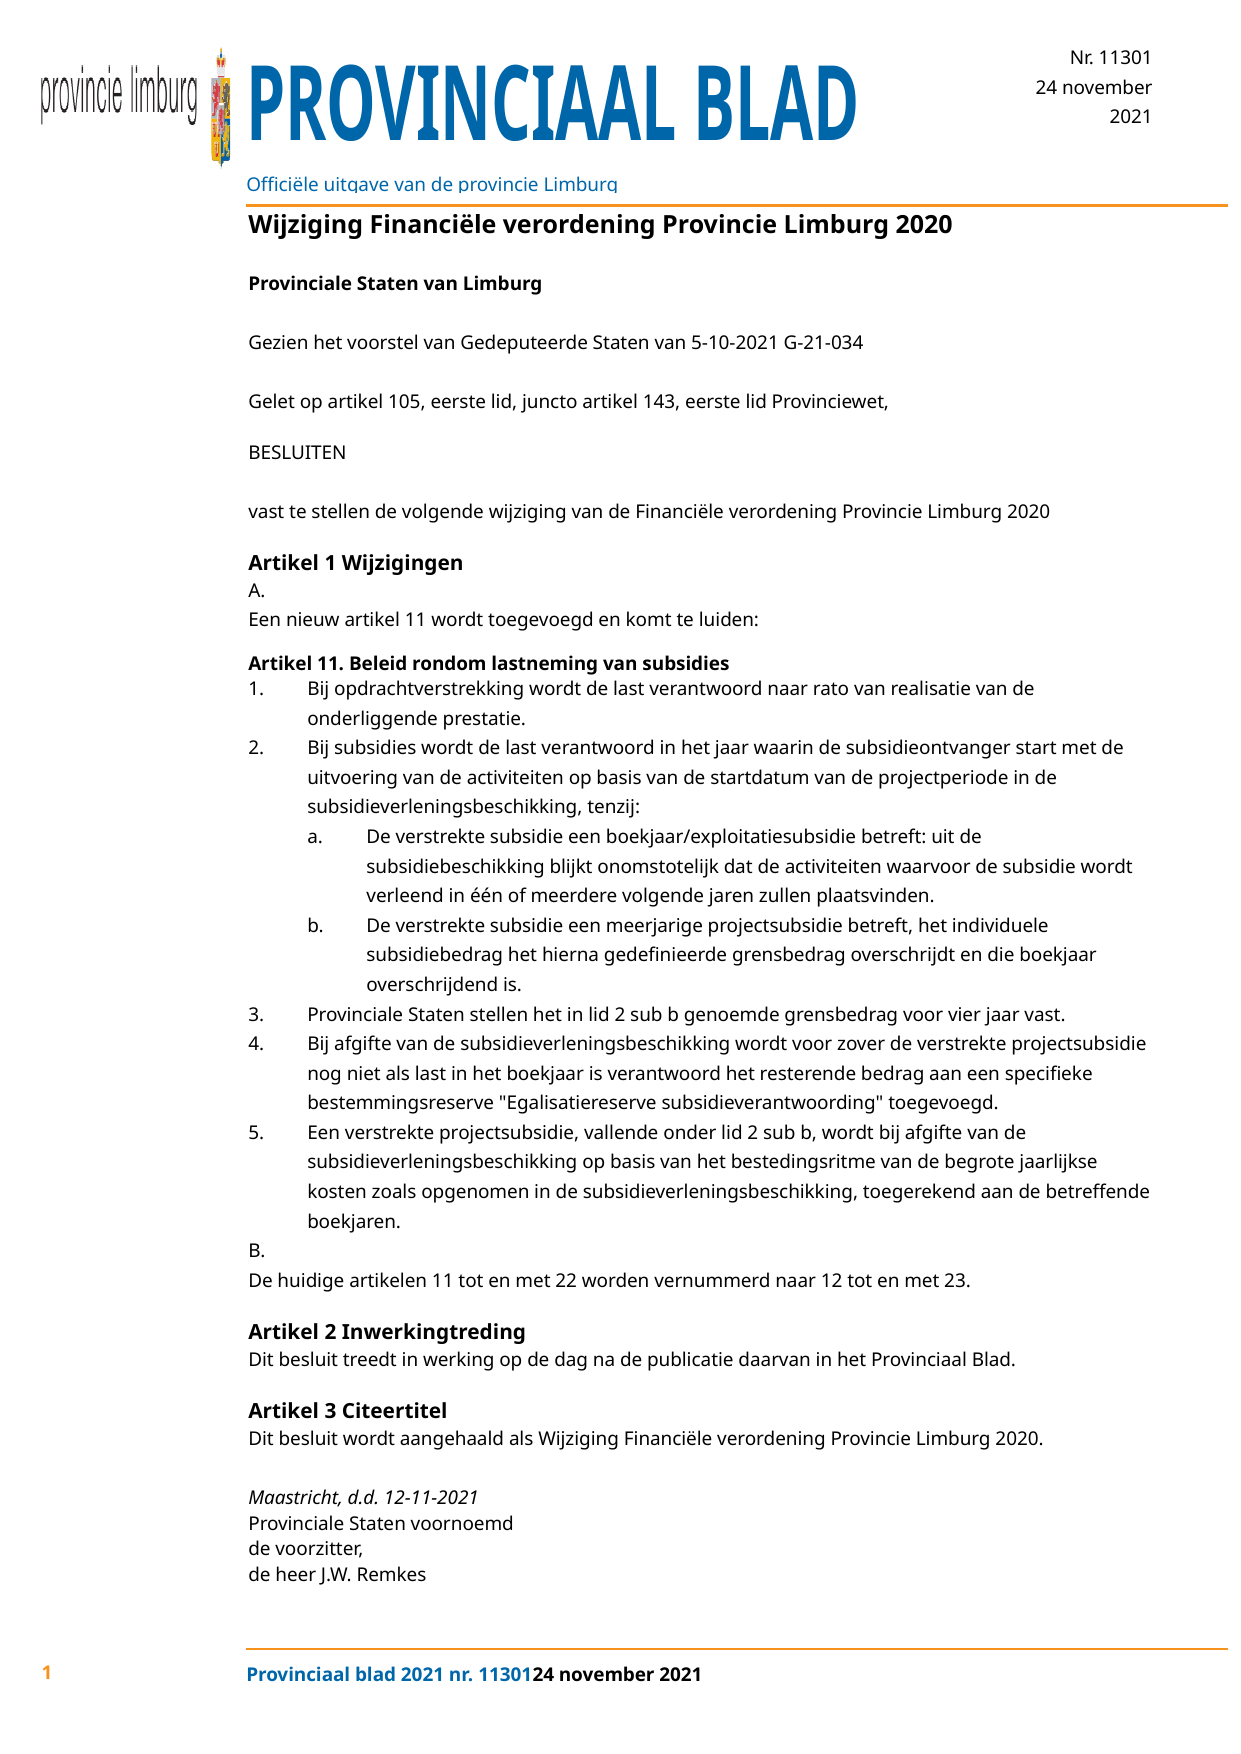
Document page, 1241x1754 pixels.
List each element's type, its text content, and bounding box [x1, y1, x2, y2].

text de voorzitter, [248, 1535, 1152, 1561]
text Een nieuw artikel 11 wordt toegevoegd en komt te luiden: [248, 607, 1152, 632]
text Artikel 3 Citeertitel [248, 1396, 1152, 1425]
list Bij afgifte van de subsidieverleningsbeschikking wordt voor zover de verstrekte projectsubsidie nog niet als last in het boekjaar is verantwoord het resterende bedrag aan een specifieke bestemmingsreserve "Egalisatiereserve subsidieverantwoording" toegevoegd. [248, 1030, 1152, 1115]
text De huidige artikelen 11 tot en met 22 worden vernummerd naar 12 tot en met 23. [248, 1267, 1152, 1293]
text Provinciale Staten voornoemd [248, 1510, 1152, 1535]
text de heer J.W. Remkes [248, 1561, 1152, 1587]
list De verstrekte subsidie een meerjarige projectsubsidie betreft, het individuele subsidiebedrag het hierna gedefinieerde grensbedrag overschrijdt en die boekjaar overschrijdend is. [307, 912, 1152, 997]
text vast te stellen de volgende wijziging van de Financiële verordening Provincie Limburg 2020 [248, 498, 1152, 524]
text Gezien het voorstel van Gedeputeerde Staten van 5-10-2021 G-21-034 [248, 329, 1152, 355]
picture [41, 47, 231, 172]
list Bij subsidies wordt de last verantwoord in het jaar waarin de subsidieontvanger start met de uitvoering van de activiteiten op basis van de startdatum van de projectperiode in de subsidieverleningsbeschikking, tenzij: [248, 734, 1152, 819]
text Artikel 1 Wijzigingen [248, 548, 1152, 577]
text B. [248, 1237, 1152, 1263]
text Dit besluit wordt aangehaald als Wijziging Financiële verordening Provincie Limburg 2020. [248, 1425, 1152, 1451]
text Provinciale Staten van Limburg [248, 270, 1152, 296]
list Bij opdrachtverstrekking wordt de last verantwoord naar rato van realisatie van de onderliggende prestatie. [248, 675, 1152, 731]
list De verstrekte subsidie een boekjaar/exploitatiesubsidie betreft: uit de subsidiebeschikking blijkt onomstotelijk dat de activiteiten waarvoor de subsidie wordt verleend in één of meerdere volgende jaren zullen plaatsvinden. [307, 823, 1152, 908]
text Dit besluit treedt in werking op de dag na de publicatie daarvan in het Provinciaal Blad. [248, 1346, 1152, 1372]
text Wijziging Financiële verordening Provincie Limburg 2020 [248, 207, 1152, 241]
text BESLUITEN [248, 439, 1152, 465]
list Een verstrekte projectsubsidie, vallende onder lid 2 sub b, wordt bij afgifte van de subsidieverleningsbeschikking op basis van het bestedingsritme van de begrote jaarlijkse kosten zoals opgenomen in de subsidieverleningsbeschikking, toegerekend aan de betreffende boekjaren. [248, 1119, 1152, 1234]
text Maastricht, d.d. 12-11-2021 [248, 1484, 1152, 1510]
text Artikel 2 Inwerkingtreding [248, 1317, 1152, 1346]
list Provinciale Staten stellen het in lid 2 sub b genoemde grensbedrag voor vier jaar vast. [248, 1001, 1152, 1027]
text A. [248, 577, 1152, 603]
text Gelet op artikel 105, eerste lid, juncto artikel 143, eerste lid Provinciewet, [248, 389, 1152, 414]
text Artikel 11. Beleid rondom lastneming van subsidies [248, 650, 1152, 675]
